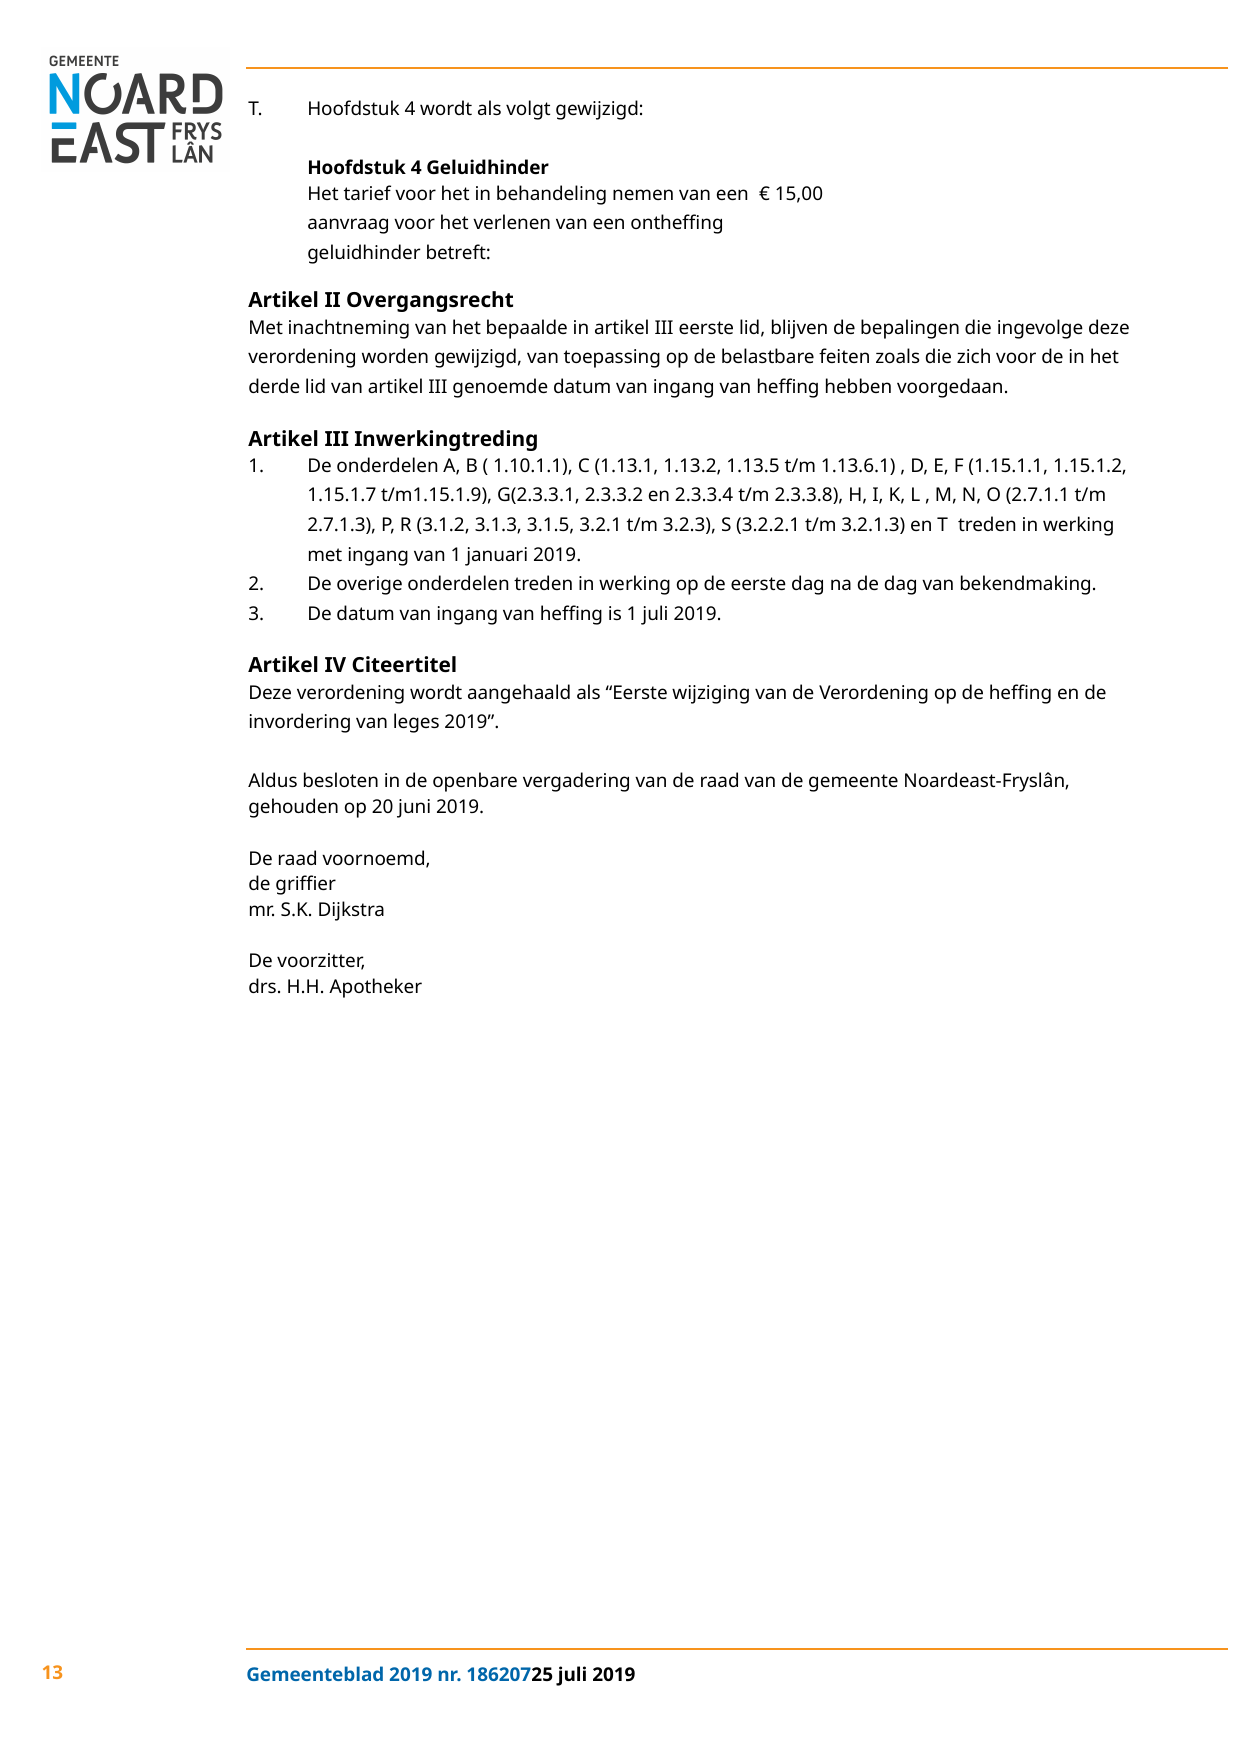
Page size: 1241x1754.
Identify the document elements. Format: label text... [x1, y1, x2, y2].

table_header Hoofdstuk 4 Geluidhinder [307, 154, 1211, 180]
text De raad voornoemd, [248, 845, 1152, 871]
list Hoofdstuk 4 wordt als volgt gewijzigd: [248, 95, 1152, 121]
table_cell Het tarief voor het in behandeling nemen van een aanvraag voor het verlenen van een ontheffing geluidhinder betreft: [307, 180, 759, 265]
list De datum van ingang van heffing is 1 juli 2019. [248, 600, 1152, 626]
text De voorzitter, [248, 948, 1152, 973]
picture [41, 47, 231, 172]
text Artikel II Overgangsrecht [248, 286, 1152, 314]
text Deze verordening wordt aangehaald als “Eerste wijziging van de Verordening op de heffing en de invordering van leges 2019”. [248, 679, 1152, 734]
text Aldus besloten in de openbare vergadering van de raad van de gemeente Noardeast-Fryslân, gehouden op 20 juni 2019. [248, 768, 1152, 819]
list De onderdelen A, B ( 1.10.1.1), C (1.13.1, 1.13.2, 1.13.5 t/m 1.13.6.1) , D, E, F (1.15.1.1, 1.15.1.2, 1.15.1.7 t/m1.15.1.9), G(2.3.3.1, 2.3.3.2 en 2.3.3.4 t/m 2.3.3.8), H, I, K, L , M, N, O (2.7.1.1 t/m 2.7.1.3), P, R (3.1.2, 3.1.3, 3.1.5, 3.2.1 t/m 3.2.3), S (3.2.2.1 t/m 3.2.1.3) en T treden in werking met ingang van 1 januari 2019. [248, 452, 1152, 567]
list De overige onderdelen treden in werking op de eerste dag na de dag van bekendmaking. [248, 570, 1152, 596]
text mr. S.K. Dijkstra [248, 896, 1152, 922]
text de griffier [248, 871, 1152, 896]
table_cell € 15,00 [759, 180, 1211, 265]
text Artikel III Inwerkingtreding [248, 424, 1152, 452]
text drs. H.H. Apotheker [248, 973, 1152, 999]
text Met inachtneming van het bepaalde in artikel III eerste lid, blijven de bepalingen die ingevolge deze verordening worden gewijzigd, van toepassing op de belastbare feiten zoals die zich voor de in het derde lid van artikel III genoemde datum van ingang van heffing hebben voorgedaan. [248, 314, 1152, 399]
text Artikel IV Citeertitel [248, 650, 1152, 679]
